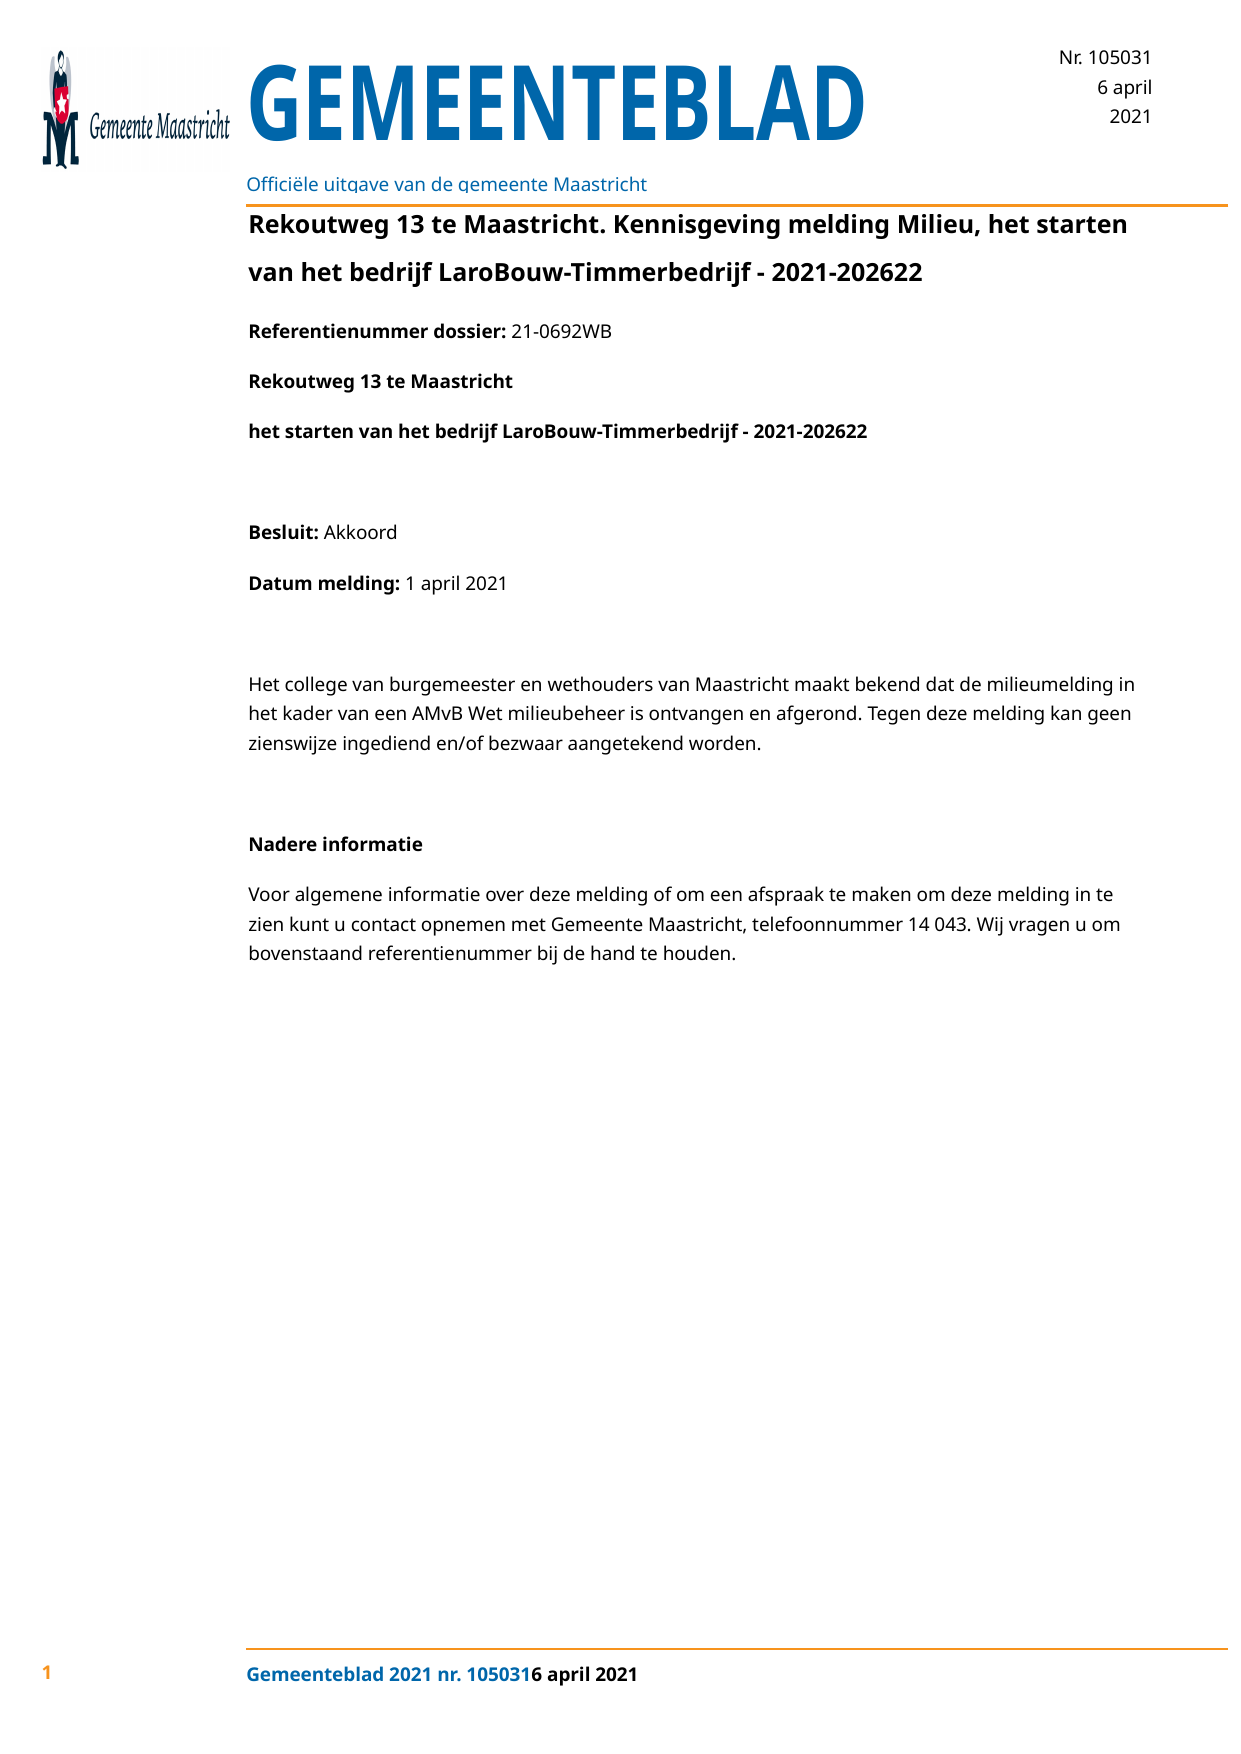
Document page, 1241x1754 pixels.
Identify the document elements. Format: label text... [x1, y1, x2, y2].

text Nadere informatie [248, 831, 1152, 857]
text Besluit: Akkoord [248, 519, 1152, 545]
text het starten van het bedrijf LaroBouw-Timmerbedrijf - 2021-202622 [248, 419, 1152, 444]
text Rekoutweg 13 te Maastricht [248, 368, 1152, 394]
text Datum melding: 1 april 2021 [248, 570, 1152, 596]
text Rekoutweg 13 te Maastricht. Kennisgeving melding Milieu, het starten van het bedrijf LaroBouw-Timmerbedrijf - 2021-202622 [248, 207, 1152, 288]
picture [41, 47, 231, 172]
text Voor algemene informatie over deze melding of om een afspraak te maken om deze melding in te zien kunt u contact opnemen met Gemeente Maastricht, telefoonnummer 14 043. Wij vragen u om bovenstaand referentienummer bij de hand te houden. [248, 881, 1152, 966]
text Referentienummer dossier: 21-0692WB [248, 318, 1152, 344]
text Het college van burgemeester en wethouders van Maastricht maakt bekend dat de milieumelding in het kader van een AMvB Wet milieubeheer is ontvangen en afgerond. Tegen deze melding kan geen zienswijze ingediend en/of bezwaar aangetekend worden. [248, 671, 1152, 756]
